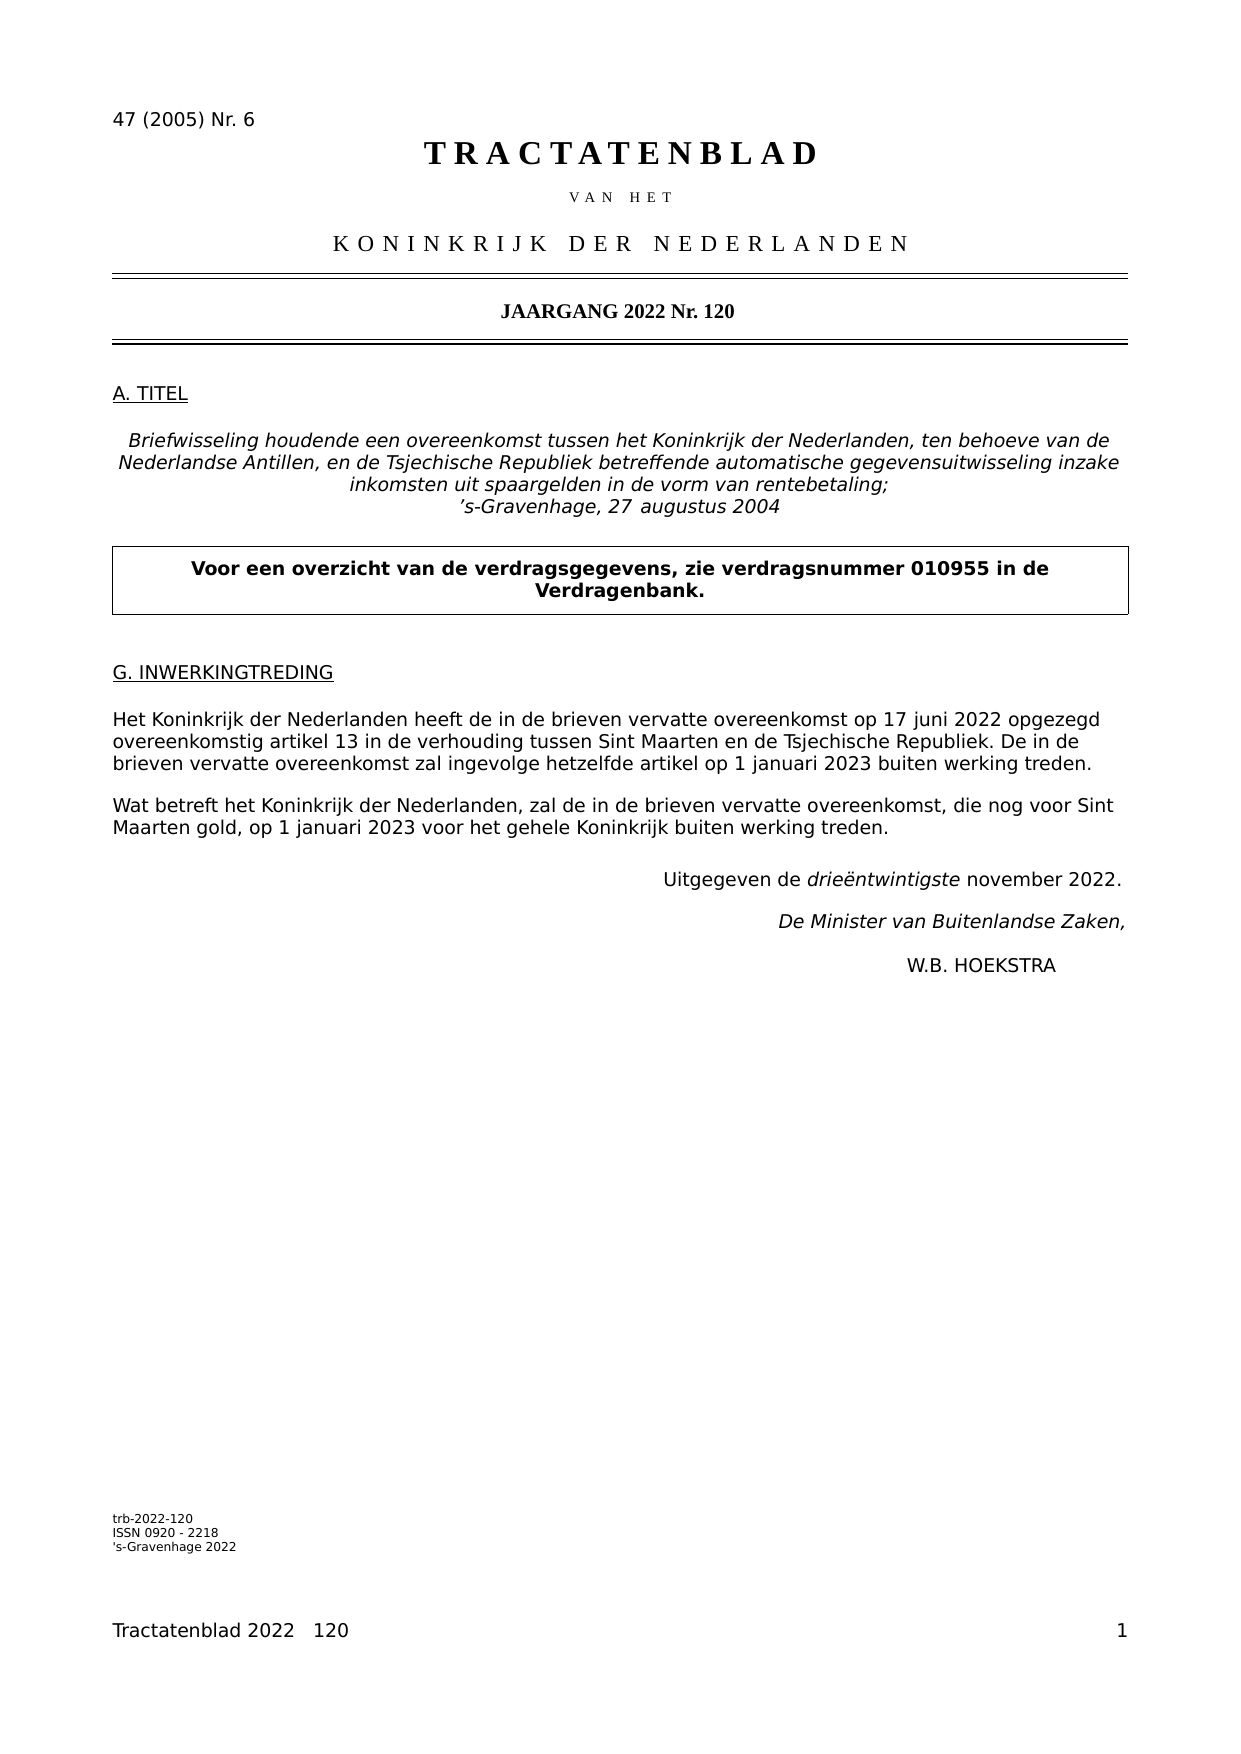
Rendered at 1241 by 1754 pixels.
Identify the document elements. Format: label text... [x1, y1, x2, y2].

text ISSN 0920 - 2218 [112, 1526, 346, 1540]
text Briefwisseling houdende een overeenkomst tussen het Koninkrijk der Nederlanden, ten behoeve van de Nederlandse Antillen, en de Tsjechische Republiek betreffende automatische gegevensuitwisseling inzake inkomsten uit spaargelden in de vorm van rentebetaling; [112, 430, 1128, 496]
text De Minister van Buitenlandse Zaken, W.B. HOEKSTRA [112, 911, 1128, 977]
text Wat betreft het Koninkrijk der Nederlanden, zal de in de brieven vervatte overeenkomst, die nog voor Sint Maarten gold, op 1 januari 2023 voor het gehele Koninkrijk buiten werking treden. [112, 795, 1128, 839]
text TRACTATENBLAD [112, 133, 1128, 172]
text 47 (2005) Nr. 6 [112, 109, 1128, 131]
subtitle G. INWERKINGTREDING [112, 662, 1128, 684]
text 's-Gravenhage 2022 [112, 1540, 346, 1554]
text VAN HET [112, 189, 1128, 206]
text JAARGANG 2022 Nr. 120 [112, 299, 1128, 323]
text trb-2022-120 [112, 1512, 346, 1526]
text KONINKRIJK DER NEDERLANDEN [112, 229, 1128, 256]
text ’s-Gravenhage, 27 augustus 2004 [112, 496, 1128, 518]
text Uitgegeven de drieëntwintigste november 2022. [112, 869, 1128, 891]
text Het Koninkrijk der Nederlanden heeft de in de brieven vervatte overeenkomst op 17 juni 2022 opgezegd overeenkomstig artikel 13 in de verhouding tussen Sint Maarten en de Tsjechische Republiek. De in de brieven vervatte overeenkomst zal ingevolge hetzelfde artikel op 1 januari 2023 buiten werking treden. [112, 709, 1128, 775]
subtitle A. TITEL [112, 383, 1128, 405]
